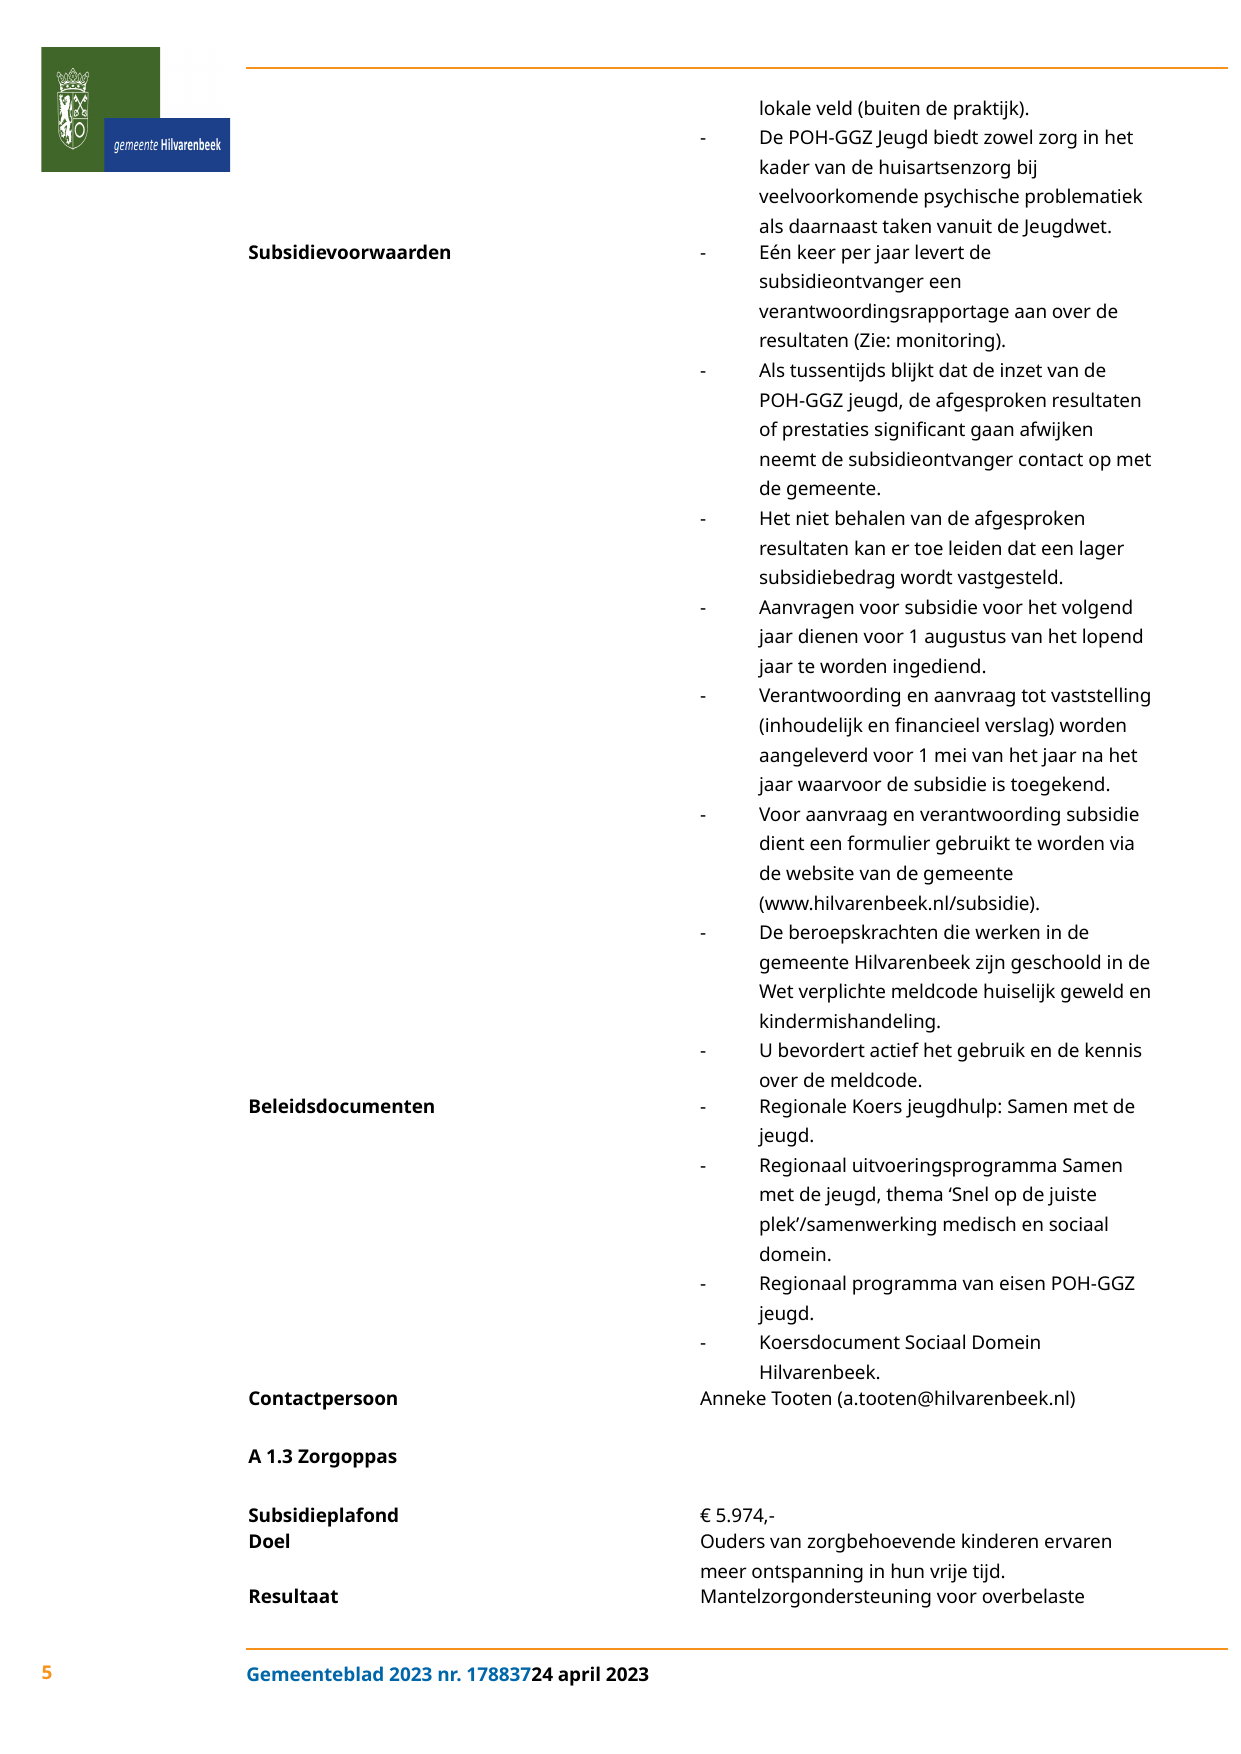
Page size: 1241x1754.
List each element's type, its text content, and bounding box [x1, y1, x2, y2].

table_cell lokale veld (buiten de praktijk). De POH-GGZ Jeugd biedt zowel zorg in het kader van de huisartsenzorg bij veelvoorkomende psychische problematiek als daarnaast taken vanuit de Jeugdwet. [700, 95, 1152, 239]
table_cell Ouders van zorgbehoevende kinderen ervaren meer ontspanning in hun vrije tijd. [700, 1529, 1152, 1584]
table_cell [248, 95, 700, 239]
table_cell Resultaat [248, 1584, 700, 1609]
table_header € 5.974,- [700, 1503, 1152, 1528]
table_cell Beleidsdocumenten [248, 1093, 700, 1385]
table_cell Contactpersoon [248, 1385, 700, 1411]
table_cell Doel [248, 1529, 700, 1584]
table_cell Mantelzorgondersteuning voor overbelaste [700, 1584, 1152, 1609]
text A 1.3 Zorgoppas [248, 1443, 1152, 1469]
picture [41, 47, 231, 172]
table_cell Regionale Koers jeugdhulp: Samen met de jeugd. Regionaal uitvoeringsprogramma Samen met de jeugd, thema ‘Snel op de juiste plek’/samenwerking medisch en sociaal domein. Regionaal programma van eisen POH-GGZ jeugd. Koersdocument Sociaal Domein Hilvarenbeek. [700, 1093, 1152, 1385]
table_cell Eén keer per jaar levert de subsidieontvanger een verantwoordingsrapportage aan over de resultaten (Zie: monitoring). Als tussentijds blijkt dat de inzet van de POH-GGZ jeugd, de afgesproken resultaten of prestaties significant gaan afwijken neemt de subsidieontvanger contact op met de gemeente. Het niet behalen van de afgesproken resultaten kan er toe leiden dat een lager subsidiebedrag wordt vastgesteld. Aanvragen voor subsidie voor het volgend jaar dienen voor 1 augustus van het lopend jaar te worden ingediend. Verantwoording en aanvraag tot vaststelling (inhoudelijk en financieel verslag) worden aangeleverd voor 1 mei van het jaar na het jaar waarvoor de subsidie is toegekend. Voor aanvraag en verantwoording subsidie dient een formulier gebruikt te worden via de website van de gemeente (www.hilvarenbeek.nl/subsidie). De beroepskrachten die werken in de gemeente Hilvarenbeek zijn geschoold in de Wet verplichte meldcode huiselijk geweld en kindermishandeling. U bevordert actief het gebruik en de kennis over de meldcode. [700, 239, 1152, 1093]
table_cell Subsidievoorwaarden [248, 239, 700, 1093]
table_header Subsidieplafond [248, 1503, 700, 1528]
table_cell Anneke Tooten (a.tooten@hilvarenbeek.nl) [700, 1385, 1152, 1411]
